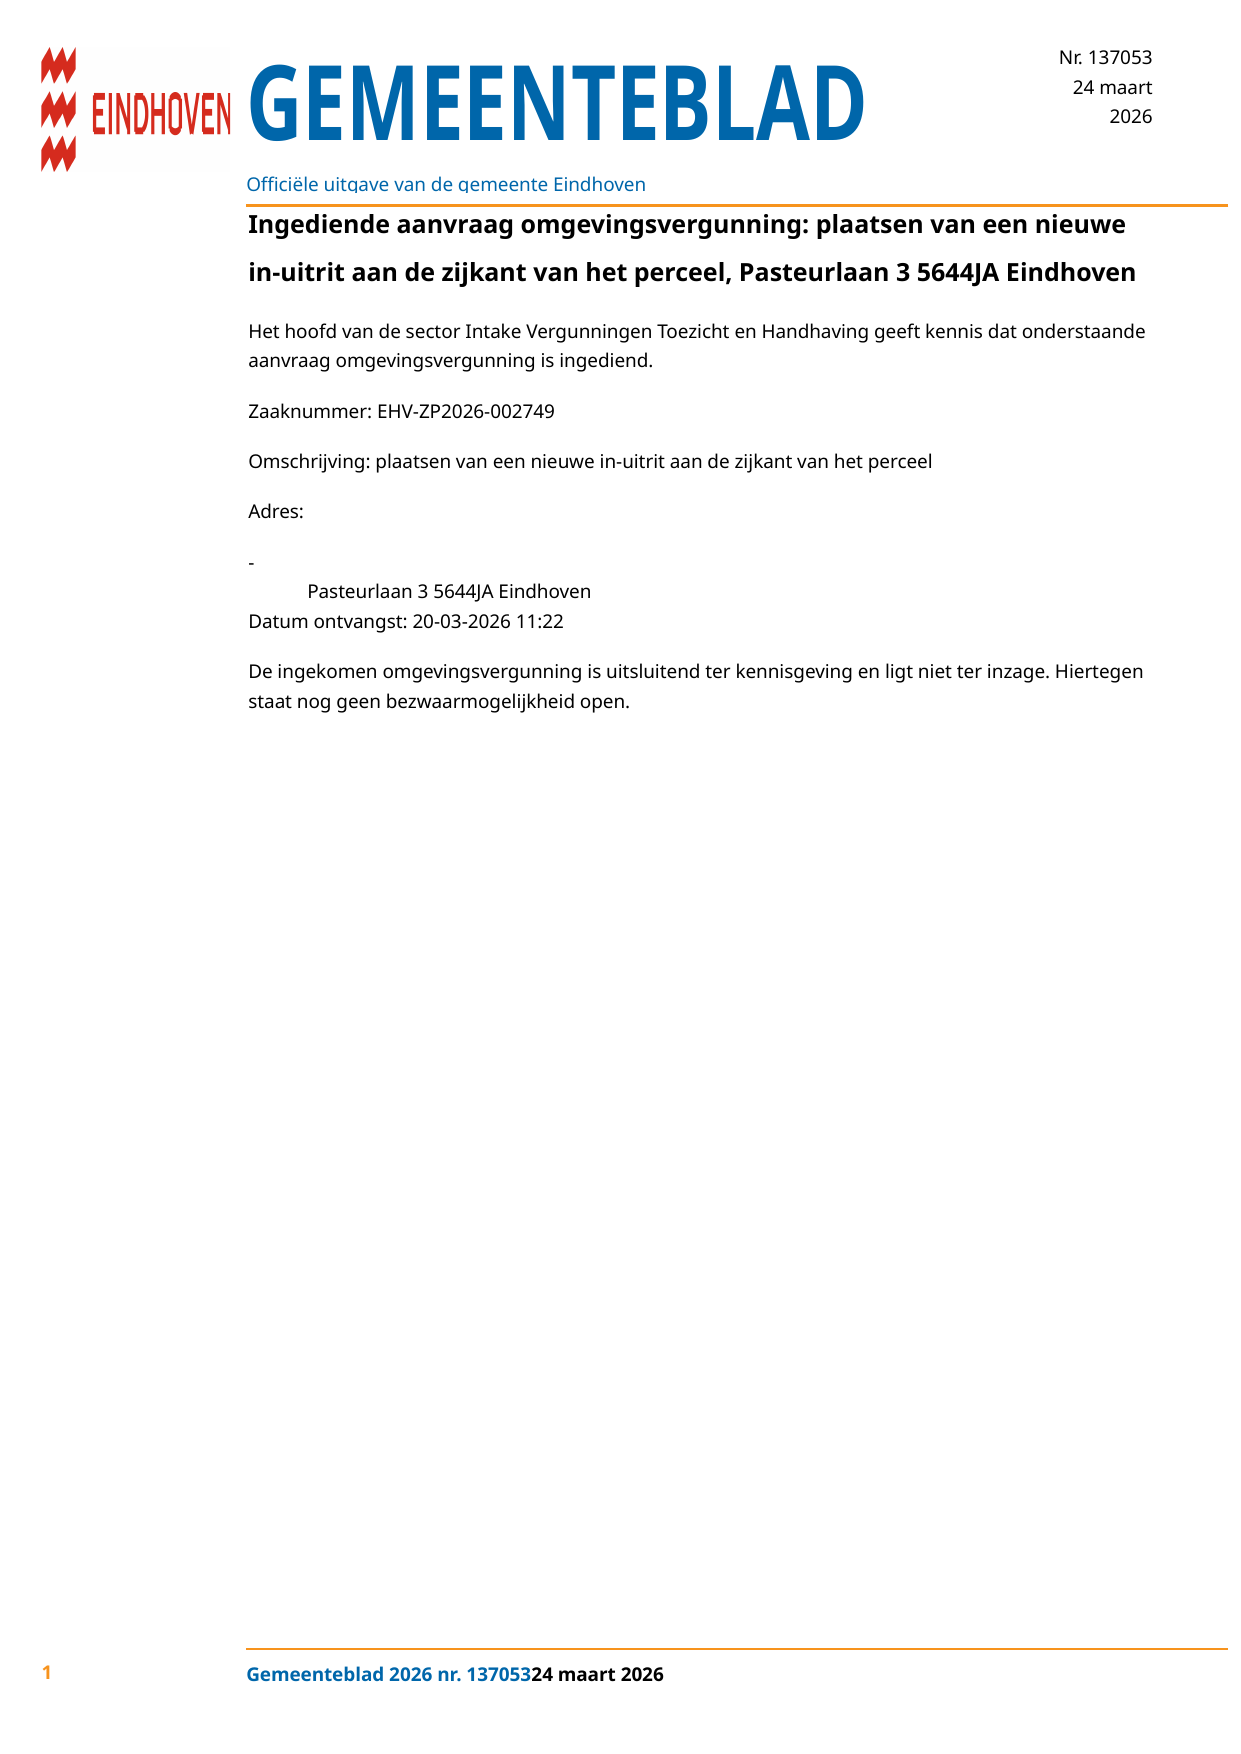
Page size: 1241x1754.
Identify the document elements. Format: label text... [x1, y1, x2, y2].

text Datum ontvangst: 20-03-2026 11:22 [248, 608, 1152, 634]
text Adres: [248, 499, 1152, 524]
text Ingediende aanvraag omgevingsvergunning: plaatsen van een nieuwe in-uitrit aan de zijkant van het perceel, Pasteurlaan 3 5644JA Eindhoven [248, 207, 1152, 288]
text Omschrijving: plaatsen van een nieuwe in-uitrit aan de zijkant van het perceel [248, 448, 1152, 474]
text De ingekomen omgevingsvergunning is uitsluitend ter kennisgeving en ligt niet ter inzage. Hiertegen staat nog geen bezwaarmogelijkheid open. [248, 659, 1152, 714]
list Pasteurlaan 3 5644JA Eindhoven [248, 579, 1152, 604]
text Zaaknummer: EHV-ZP2026-002749 [248, 398, 1152, 424]
picture [41, 47, 231, 172]
text Het hoofd van de sector Intake Vergunningen Toezicht en Handhaving geeft kennis dat onderstaande aanvraag omgevingsvergunning is ingediend. [248, 318, 1152, 373]
